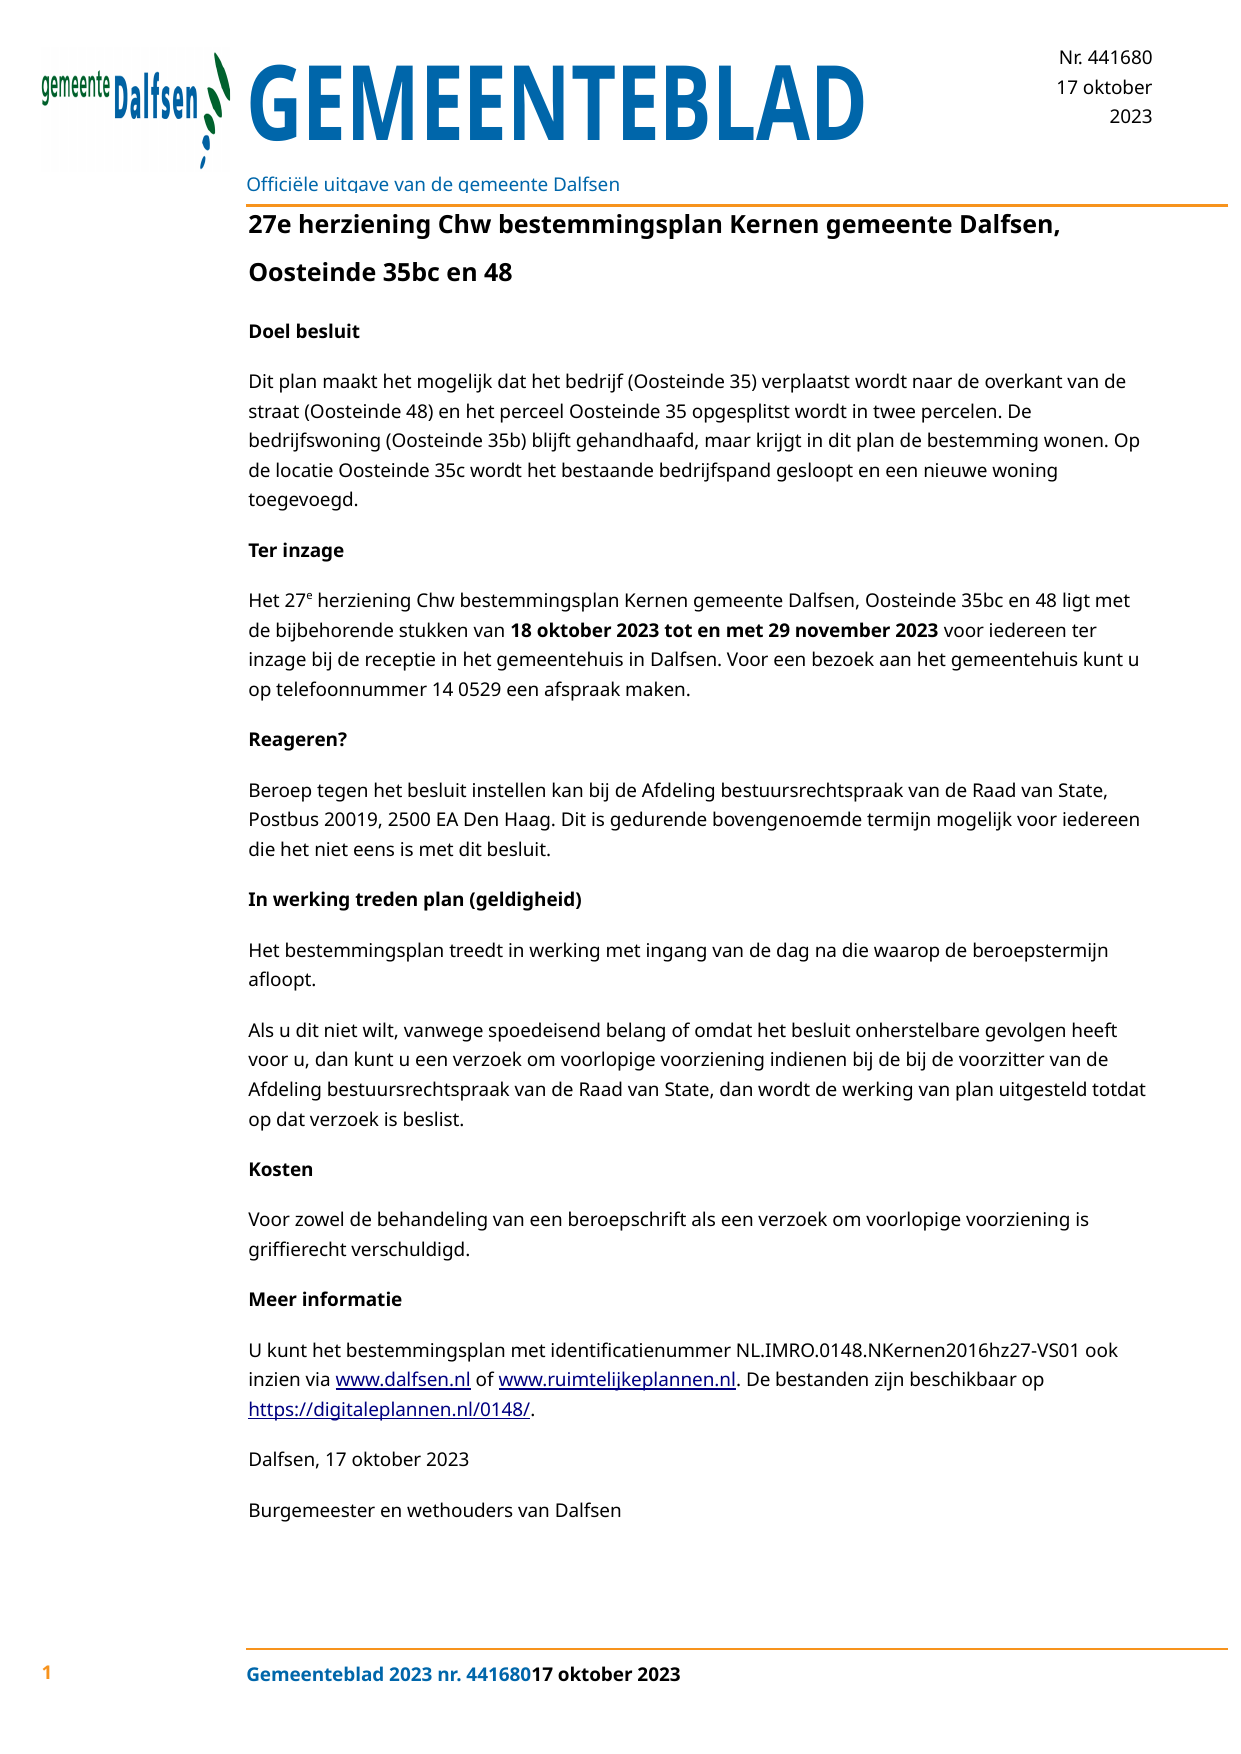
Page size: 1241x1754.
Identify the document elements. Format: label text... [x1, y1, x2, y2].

text Kosten [248, 1156, 1152, 1182]
text Het bestemmingsplan treedt in werking met ingang van de dag na die waarop de beroepstermijn afloopt. [248, 937, 1152, 992]
text 27e herziening Chw bestemmingsplan Kernen gemeente Dalfsen, Oosteinde 35bc en 48 [248, 207, 1152, 288]
text In werking treden plan (geldigheid) [248, 887, 1152, 912]
text Burgemeester en wethouders van Dalfsen [248, 1497, 1152, 1523]
text Voor zowel de behandeling van een beroepschrift als een verzoek om voorlopige voorziening is griffierecht verschuldigd. [248, 1207, 1152, 1262]
text Als u dit niet wilt, vanwege spoedeisend belang of omdat het besluit onherstelbare gevolgen heeft voor u, dan kunt u een verzoek om voorlopige voorziening indienen bij de bij de voorzitter van de Afdeling bestuursrechtspraak van de Raad van State, dan wordt de werking van plan uitgesteld totdat op dat verzoek is beslist. [248, 1017, 1152, 1132]
text Beroep tegen het besluit instellen kan bij de Afdeling bestuursrechtspraak van de Raad van State, Postbus 20019, 2500 EA Den Haag. Dit is gedurende bovengenoemde termijn mogelijk voor iedereen die het niet eens is met dit besluit. [248, 777, 1152, 862]
text Dalfsen, 17 oktober 2023 [248, 1447, 1152, 1472]
text U kunt het bestemmingsplan met identificatienummer NL.IMRO.0148.NKernen2016hz27-VS01 ook inzien via www.dalfsen.nl of www.ruimtelijkeplannen.nl. De bestanden zijn beschikbaar op https://digitaleplannen.nl/0148/. [248, 1337, 1152, 1422]
text Doel besluit [248, 318, 1152, 344]
text Reageren? [248, 727, 1152, 752]
picture [41, 47, 231, 172]
text Ter inzage [248, 537, 1152, 563]
text Dit plan maakt het mogelijk dat het bedrijf (Oosteinde 35) verplaatst wordt naar de overkant van de straat (Oosteinde 48) en het perceel Oosteinde 35 opgesplitst wordt in twee percelen. De bedrijfswoning (Oosteinde 35b) blijft gehandhaafd, maar krijgt in dit plan de bestemming wonen. Op de locatie Oosteinde 35c wordt het bestaande bedrijfspand gesloopt en een nieuwe woning toegevoegd. [248, 368, 1152, 512]
text Het 27e herziening Chw bestemmingsplan Kernen gemeente Dalfsen, Oosteinde 35bc en 48 ligt met de bijbehorende stukken van 18 oktober 2023 tot en met 29 november 2023 voor iedereen ter inzage bij de receptie in het gemeentehuis in Dalfsen. Voor een bezoek aan het gemeentehuis kunt u op telefoonnummer 14 0529 een afspraak maken. [248, 587, 1152, 702]
text Meer informatie [248, 1287, 1152, 1312]
